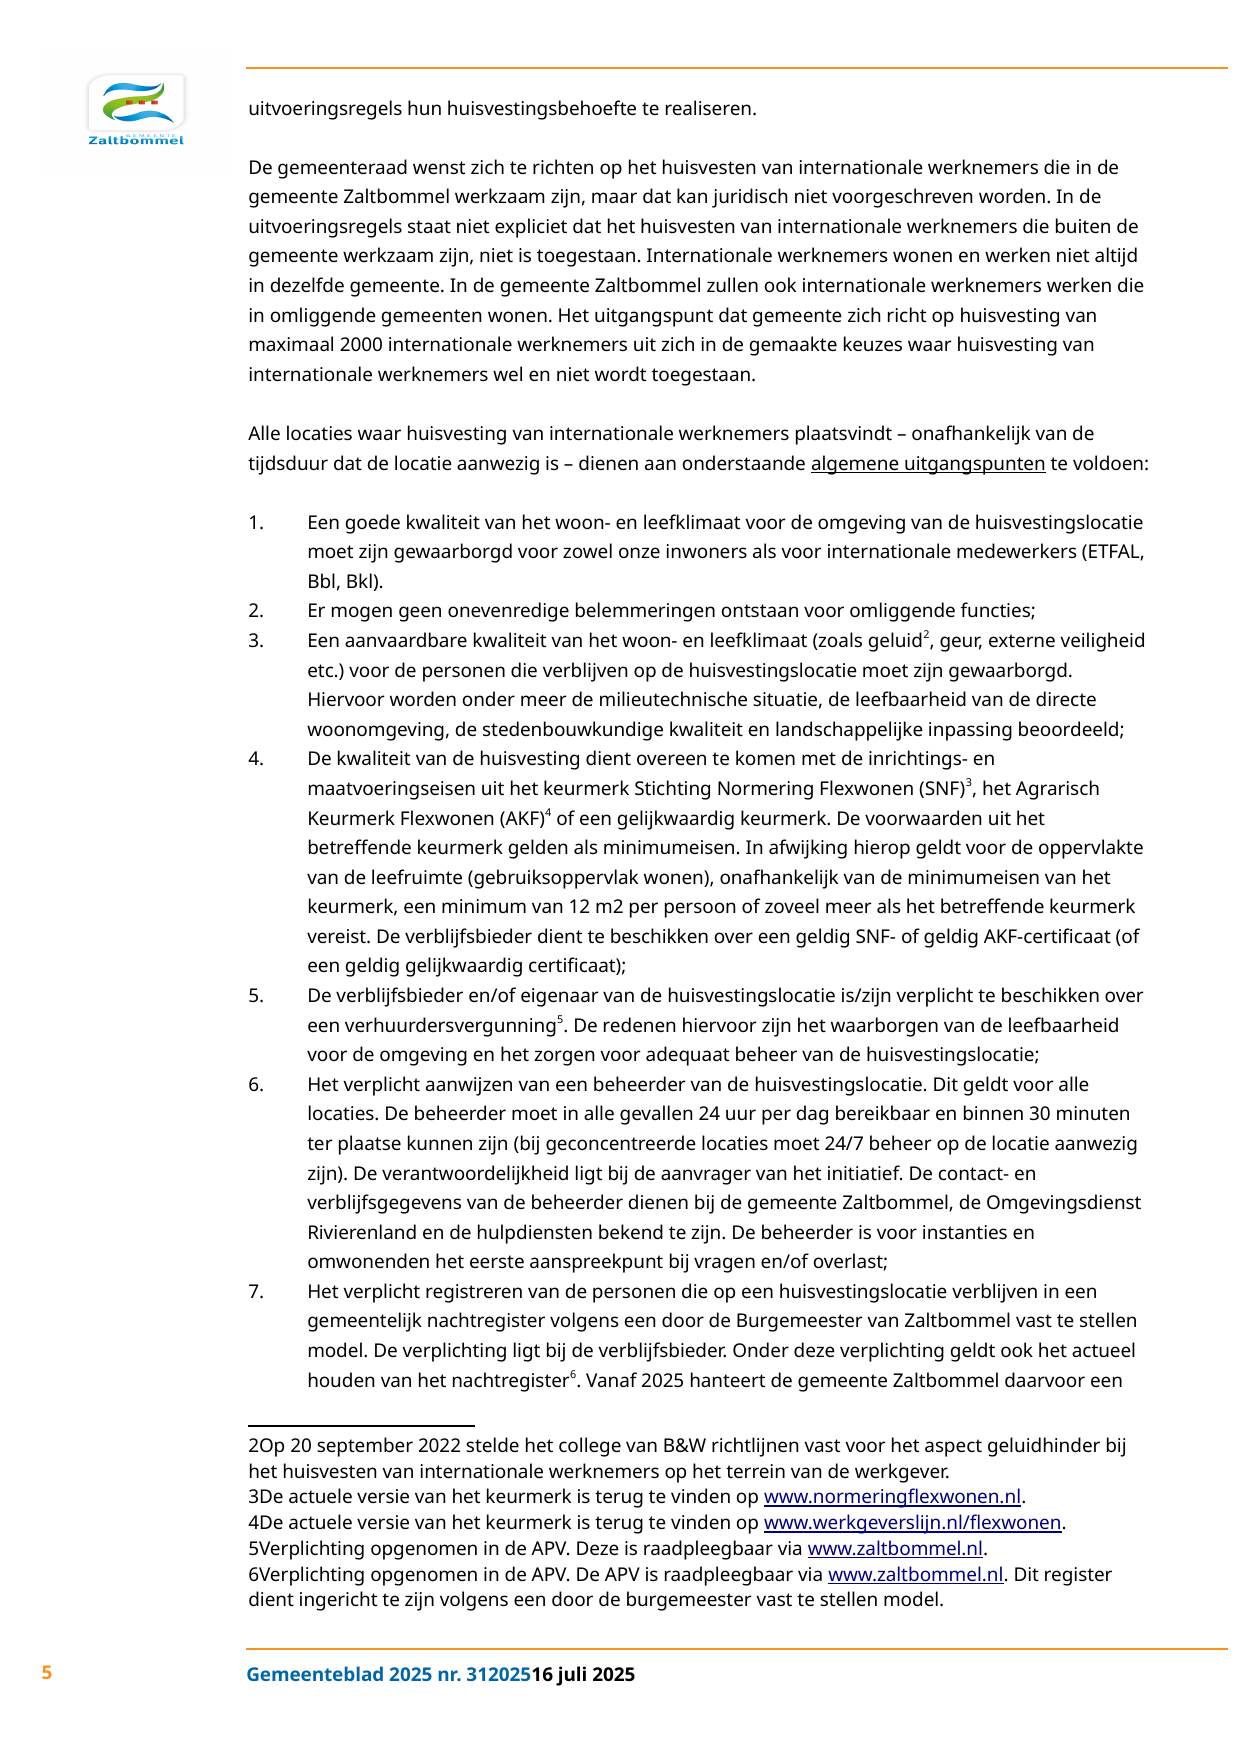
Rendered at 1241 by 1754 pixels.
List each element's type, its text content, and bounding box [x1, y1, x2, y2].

text Alle locaties waar huisvesting van internationale werknemers plaatsvindt – onafhankelijk van de tijdsduur dat de locatie aanwezig is – dienen aan onderstaande algemene uitgangspunten te voldoen: [248, 420, 1152, 476]
list De actuele versie van het keurmerk is terug te vinden op www.werkgeverslijn.nl/flexwonen. [248, 1509, 1152, 1535]
list De kwaliteit van de huisvesting dient overeen te komen met de inrichtings- en maatvoeringseisen uit het keurmerk Stichting Normering Flexwonen (SNF), het Agrarisch Keurmerk Flexwonen (AKF) of een gelijkwaardig keurmerk. De voorwaarden uit het betreffende keurmerk gelden als minimumeisen. In afwijking hierop geldt voor de oppervlakte van de leefruimte (gebruiksoppervlak wonen), onafhankelijk van de minimumeisen van het keurmerk, een minimum van 12 m2 per persoon of zoveel meer als het betreffende keurmerk vereist. De verblijfsbieder dient te beschikken over een geldig SNF- of geldig AKF-certificaat (of een geldig gelijkwaardig certificaat); [248, 746, 1152, 978]
list Op 20 september 2022 stelde het college van B&W richtlijnen vast voor het aspect geluidhinder bij het huisvesten van internationale werknemers op het terrein van de werkgever. [248, 1432, 1152, 1483]
text uitvoeringsregels hun huisvestingsbehoefte te realiseren. [248, 95, 1152, 121]
list Het verplicht aanwijzen van een beheerder van de huisvestingslocatie. Dit geldt voor alle locaties. De beheerder moet in alle gevallen 24 uur per dag bereikbaar en binnen 30 minuten ter plaatse kunnen zijn (bij geconcentreerde locaties moet 24/7 beheer op de locatie aanwezig zijn). De verantwoordelijkheid ligt bij de aanvrager van het initiatief. De contact- en verblijfsgegevens van de beheerder dienen bij de gemeente Zaltbommel, de Omgevingsdienst Rivierenland en de hulpdiensten bekend te zijn. De beheerder is voor instanties en omwonenden het eerste aanspreekpunt bij vragen en/of overlast; [248, 1071, 1152, 1274]
list Er mogen geen onevenredige belemmeringen ontstaan voor omliggende functies; [248, 598, 1152, 623]
list Het verplicht registreren van de personen die op een huisvestingslocatie verblijven in een gemeentelijk nachtregister volgens een door de Burgemeester van Zaltbommel vast te stellen model. De verplichting ligt bij de verblijfsbieder. Onder deze verplichting geldt ook het actueel houden van het nachtregister. Vanaf 2025 hanteert de gemeente Zaltbommel daarvoor een [248, 1278, 1152, 1393]
picture [41, 47, 231, 172]
list Een aanvaardbare kwaliteit van het woon- en leefklimaat (zoals geluid, geur, externe veiligheid etc.) voor de personen die verblijven op de huisvestingslocatie moet zijn gewaarborgd. Hiervoor worden onder meer de milieutechnische situatie, de leefbaarheid van de directe woonomgeving, de stedenbouwkundige kwaliteit en landschappelijke inpassing beoordeeld; [248, 627, 1152, 742]
text De gemeenteraad wenst zich te richten op het huisvesten van internationale werknemers die in de gemeente Zaltbommel werkzaam zijn, maar dat kan juridisch niet voorgeschreven worden. In de uitvoeringsregels staat niet expliciet dat het huisvesten van internationale werknemers die buiten de gemeente werkzaam zijn, niet is toegestaan. Internationale werknemers wonen en werken niet altijd in dezelfde gemeente. In de gemeente Zaltbommel zullen ook internationale werknemers werken die in omliggende gemeenten wonen. Het uitgangspunt dat gemeente zich richt op huisvesting van maximaal 2000 internationale werknemers uit zich in de gemaakte keuzes waar huisvesting van internationale werknemers wel en niet wordt toegestaan. [248, 154, 1152, 387]
list Verplichting opgenomen in de APV. De APV is raadpleegbaar via www.zaltbommel.nl. Dit register dient ingericht te zijn volgens een door de burgemeester vast te stellen model. [248, 1561, 1152, 1612]
list Verplichting opgenomen in de APV. Deze is raadpleegbaar via www.zaltbommel.nl. [248, 1535, 1152, 1561]
list De actuele versie van het keurmerk is terug te vinden op www.normeringflexwonen.nl. [248, 1483, 1152, 1509]
list Een goede kwaliteit van het woon- en leefklimaat voor de omgeving van de huisvestingslocatie moet zijn gewaarborgd voor zowel onze inwoners als voor internationale medewerkers (ETFAL, Bbl, Bkl). [248, 509, 1152, 594]
list De verblijfsbieder en/of eigenaar van de huisvestingslocatie is/zijn verplicht te beschikken over een verhuurdersvergunning. De redenen hiervoor zijn het waarborgen van de leefbaarheid voor de omgeving en het zorgen voor adequaat beheer van de huisvestingslocatie; [248, 982, 1152, 1067]
